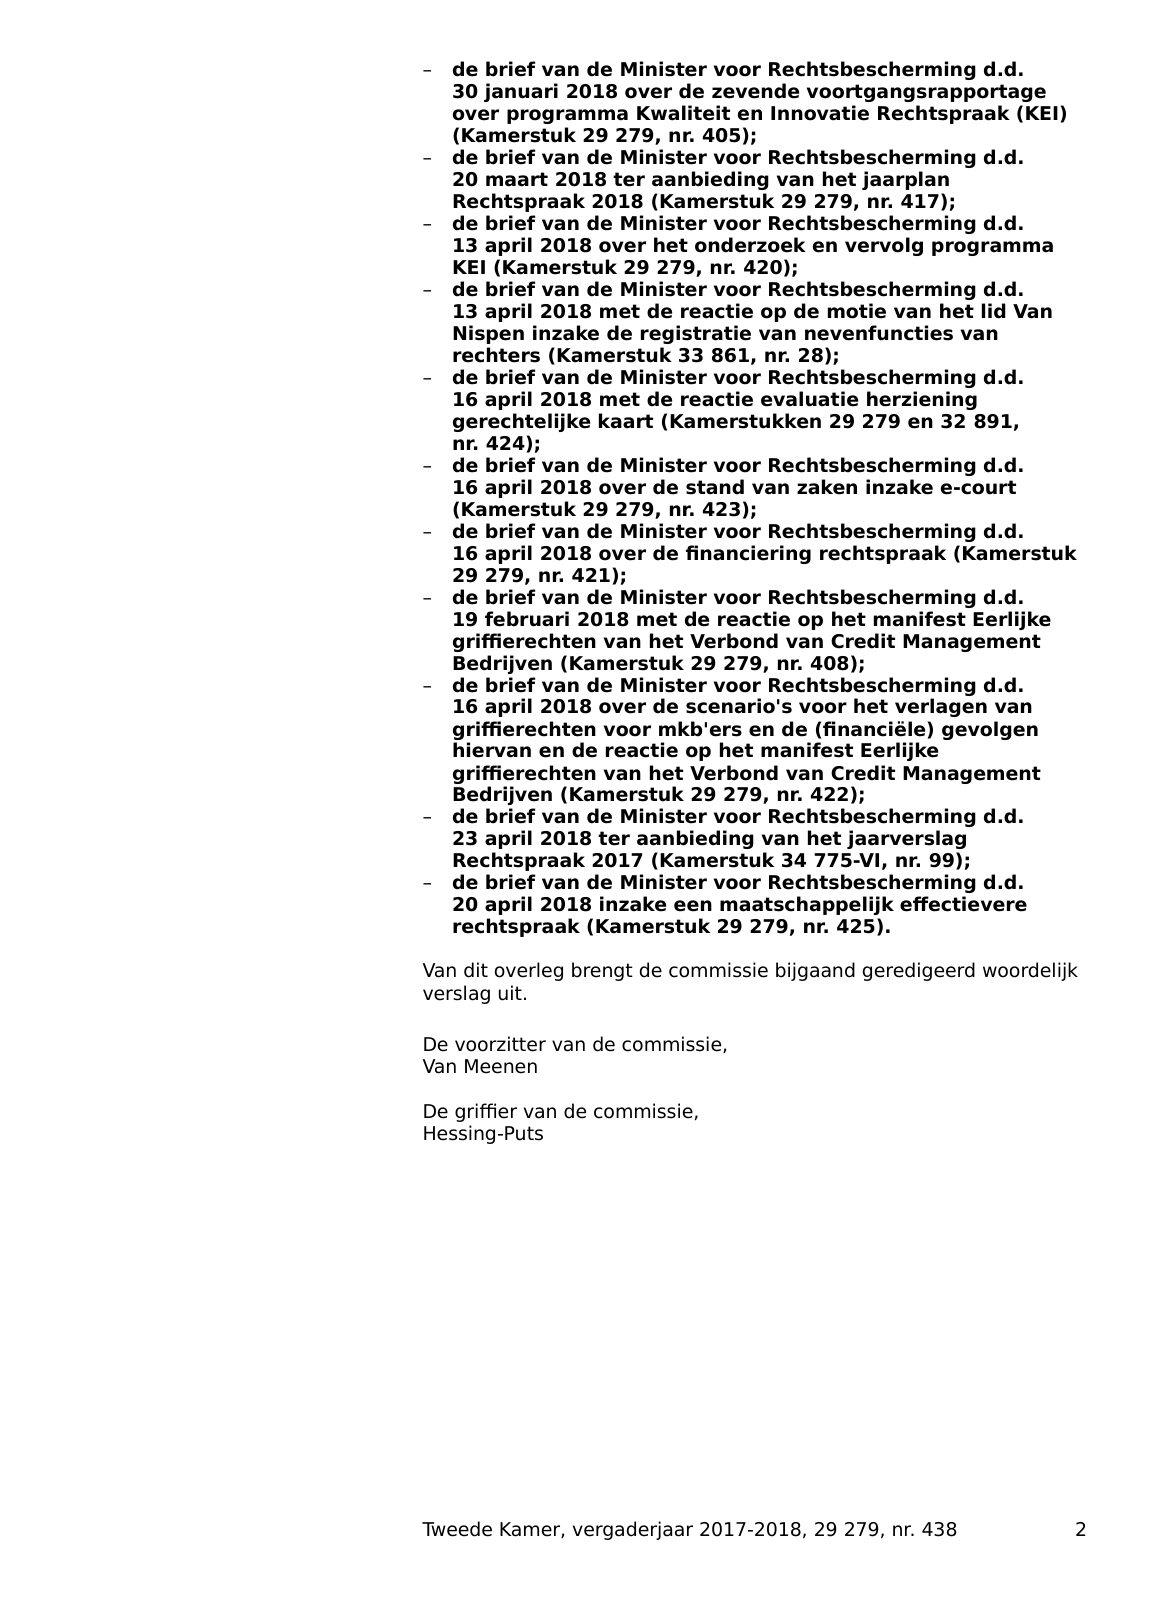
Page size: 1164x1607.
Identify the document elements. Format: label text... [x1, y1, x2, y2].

text – de brief van de Minister voor Rechtsbescherming d.d. 16 april 2018 over de financiering rechtspraak (Kamerstuk 29 279, nr. 421); [422, 521, 1087, 587]
text – de brief van de Minister voor Rechtsbescherming d.d. 20 april 2018 inzake een maatschappelijk effectievere rechtspraak (Kamerstuk 29 279, nr. 425). [422, 872, 1087, 938]
text Van dit overleg brengt de commissie bijgaand geredigeerd woordelijk verslag uit. [422, 960, 1087, 1004]
text – de brief van de Minister voor Rechtsbescherming d.d. 30 januari 2018 over de zevende voortgangsrapportage over programma Kwaliteit en Innovatie Rechtspraak (KEI) (Kamerstuk 29 279, nr. 405); [422, 59, 1087, 147]
text De griffier van de commissie, Hessing-Puts [422, 1101, 1087, 1144]
text – de brief van de Minister voor Rechtsbescherming d.d. 13 april 2018 over het onderzoek en vervolg programma KEI (Kamerstuk 29 279, nr. 420); [422, 213, 1087, 279]
text – de brief van de Minister voor Rechtsbescherming d.d. 16 april 2018 over de stand van zaken inzake e-court (Kamerstuk 29 279, nr. 423); [422, 455, 1087, 521]
text – de brief van de Minister voor Rechtsbescherming d.d. 13 april 2018 met de reactie op de motie van het lid Van Nispen inzake de registratie van nevenfuncties van rechters (Kamerstuk 33 861, nr. 28); [422, 279, 1087, 367]
text – de brief van de Minister voor Rechtsbescherming d.d. 19 februari 2018 met de reactie op het manifest Eerlijke griffierechten van het Verbond van Credit Management Bedrijven (Kamerstuk 29 279, nr. 408); [422, 587, 1087, 674]
text – de brief van de Minister voor Rechtsbescherming d.d. 23 april 2018 ter aanbieding van het jaarverslag Rechtspraak 2017 (Kamerstuk 34 775-VI, nr. 99); [422, 806, 1087, 872]
text – de brief van de Minister voor Rechtsbescherming d.d. 16 april 2018 met de reactie evaluatie herziening gerechtelijke kaart (Kamerstukken 29 279 en 32 891, nr. 424); [422, 367, 1087, 455]
text – de brief van de Minister voor Rechtsbescherming d.d. 20 maart 2018 ter aanbieding van het jaarplan Rechtspraak 2018 (Kamerstuk 29 279, nr. 417); [422, 147, 1087, 213]
text – de brief van de Minister voor Rechtsbescherming d.d. 16 april 2018 over de scenario's voor het verlagen van griffierechten voor mkb'ers en de (financiële) gevolgen hiervan en de reactie op het manifest Eerlijke griffierechten van het Verbond van Credit Management Bedrijven (Kamerstuk 29 279, nr. 422); [422, 674, 1087, 806]
text De voorzitter van de commissie, Van Meenen [422, 1034, 1087, 1078]
